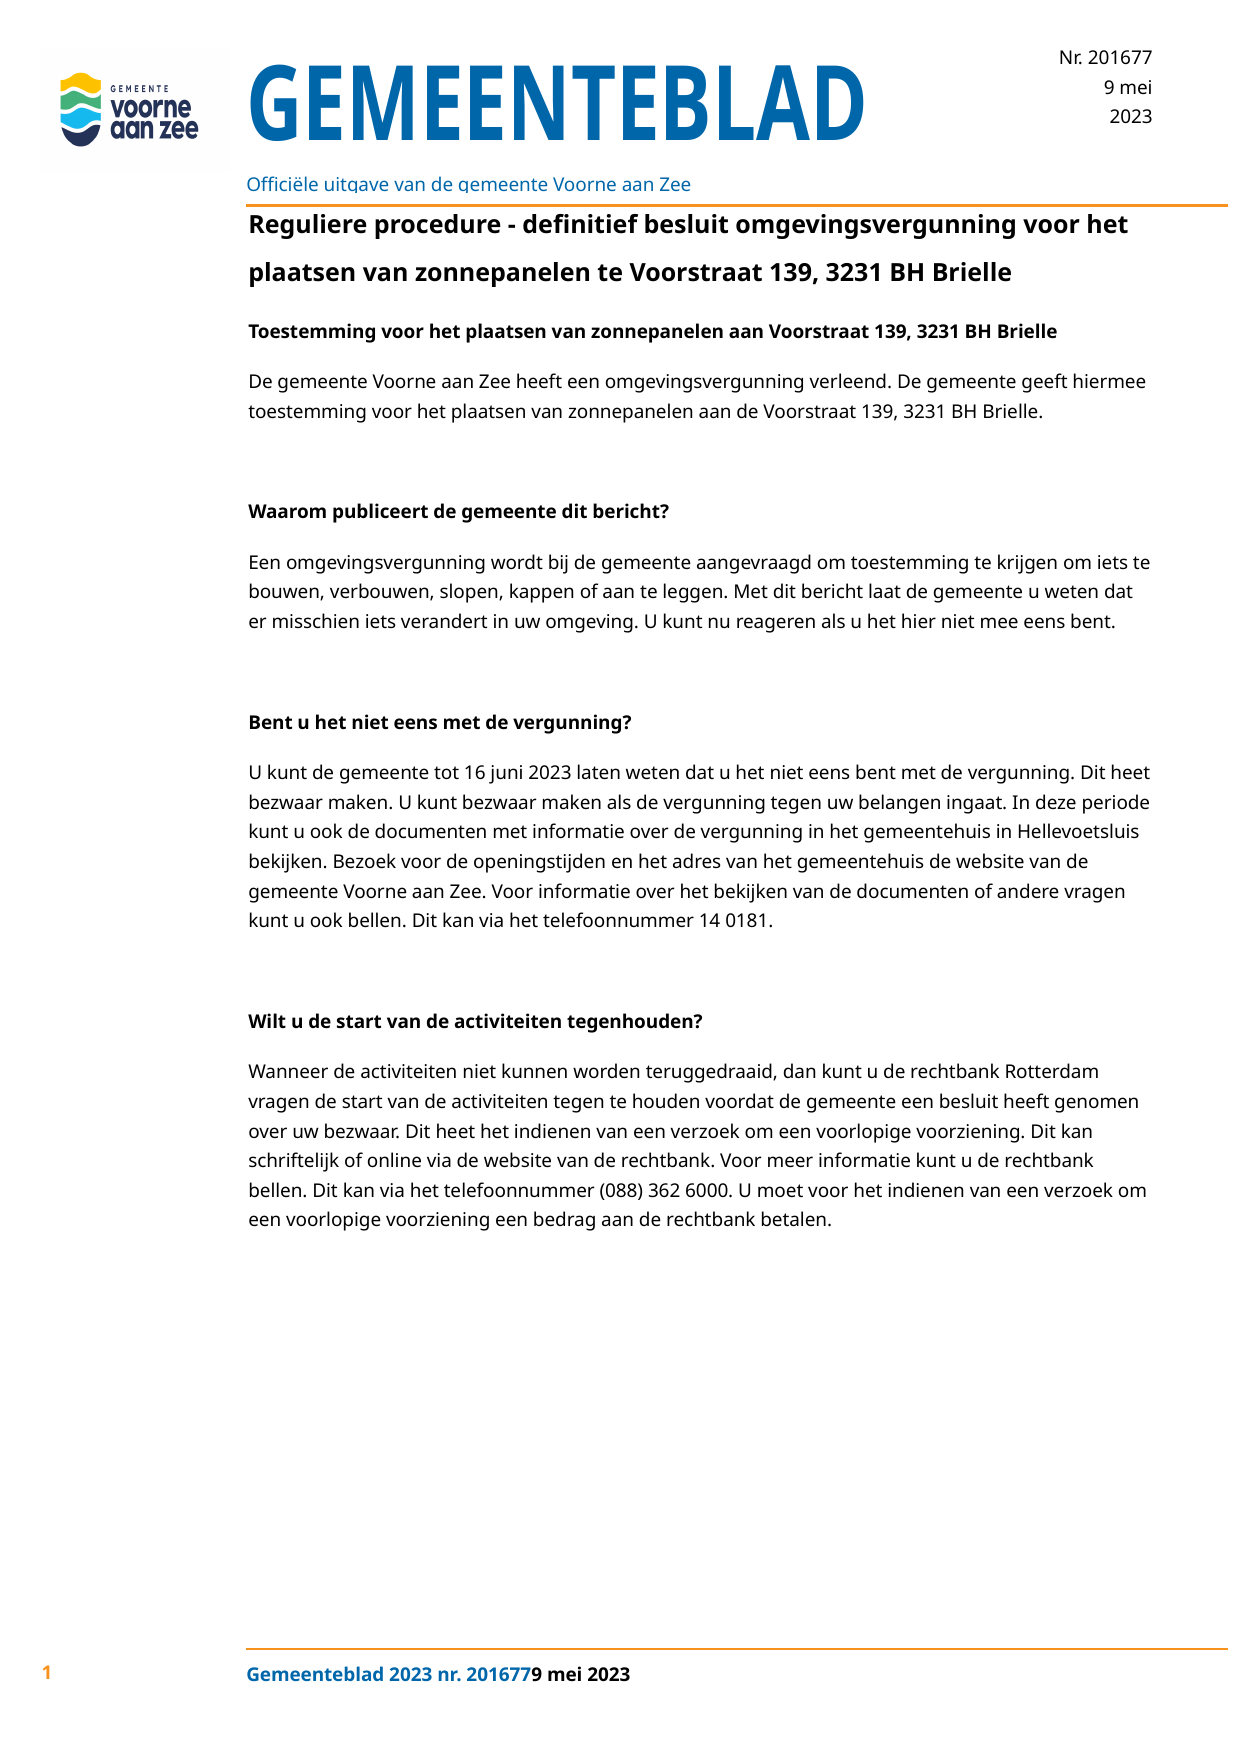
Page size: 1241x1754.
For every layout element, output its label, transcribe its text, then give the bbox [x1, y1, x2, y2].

text Wilt u de start van de activiteiten tegenhouden? [248, 1008, 1152, 1034]
text Wanneer de activiteiten niet kunnen worden teruggedraaid, dan kunt u de rechtbank Rotterdam vragen de start van de activiteiten tegen te houden voordat de gemeente een besluit heeft genomen over uw bezwaar. Dit heet het indienen van een verzoek om een voorlopige voorziening. Dit kan schriftelijk of online via de website van de rechtbank. Voor meer informatie kunt u de rechtbank bellen. Dit kan via het telefoonnummer (088) 362 6000. U moet voor het indienen van een verzoek om een voorlopige voorziening een bedrag aan de rechtbank betalen. [248, 1059, 1152, 1232]
text Een omgevingsvergunning wordt bij de gemeente aangevraagd om toestemming te krijgen om iets te bouwen, verbouwen, slopen, kappen of aan te leggen. Met dit bericht laat de gemeente u weten dat er misschien iets verandert in uw omgeving. U kunt nu reageren als u het hier niet mee eens bent. [248, 549, 1152, 634]
text Toestemming voor het plaatsen van zonnepanelen aan Voorstraat 139, 3231 BH Brielle [248, 318, 1152, 344]
text Waarom publiceert de gemeente dit bericht? [248, 499, 1152, 524]
text De gemeente Voorne aan Zee heeft een omgevingsvergunning verleend. De gemeente geeft hiermee toestemming voor het plaatsen van zonnepanelen aan de Voorstraat 139, 3231 BH Brielle. [248, 368, 1152, 424]
text U kunt de gemeente tot 16 juni 2023 laten weten dat u het niet eens bent met de vergunning. Dit heet bezwaar maken. U kunt bezwaar maken als de vergunning tegen uw belangen ingaat. In deze periode kunt u ook de documenten met informatie over de vergunning in het gemeentehuis in Hellevoetsluis bekijken. Bezoek voor de openingstijden en het adres van het gemeentehuis de website van de gemeente Voorne aan Zee. Voor informatie over het bekijken van de documenten of andere vragen kunt u ook bellen. Dit kan via het telefoonnummer 14 0181. [248, 759, 1152, 933]
text Reguliere procedure - definitief besluit omgevingsvergunning voor het plaatsen van zonnepanelen te Voorstraat 139, 3231 BH Brielle [248, 207, 1152, 288]
text Bent u het niet eens met de vergunning? [248, 709, 1152, 735]
picture [41, 47, 231, 172]
